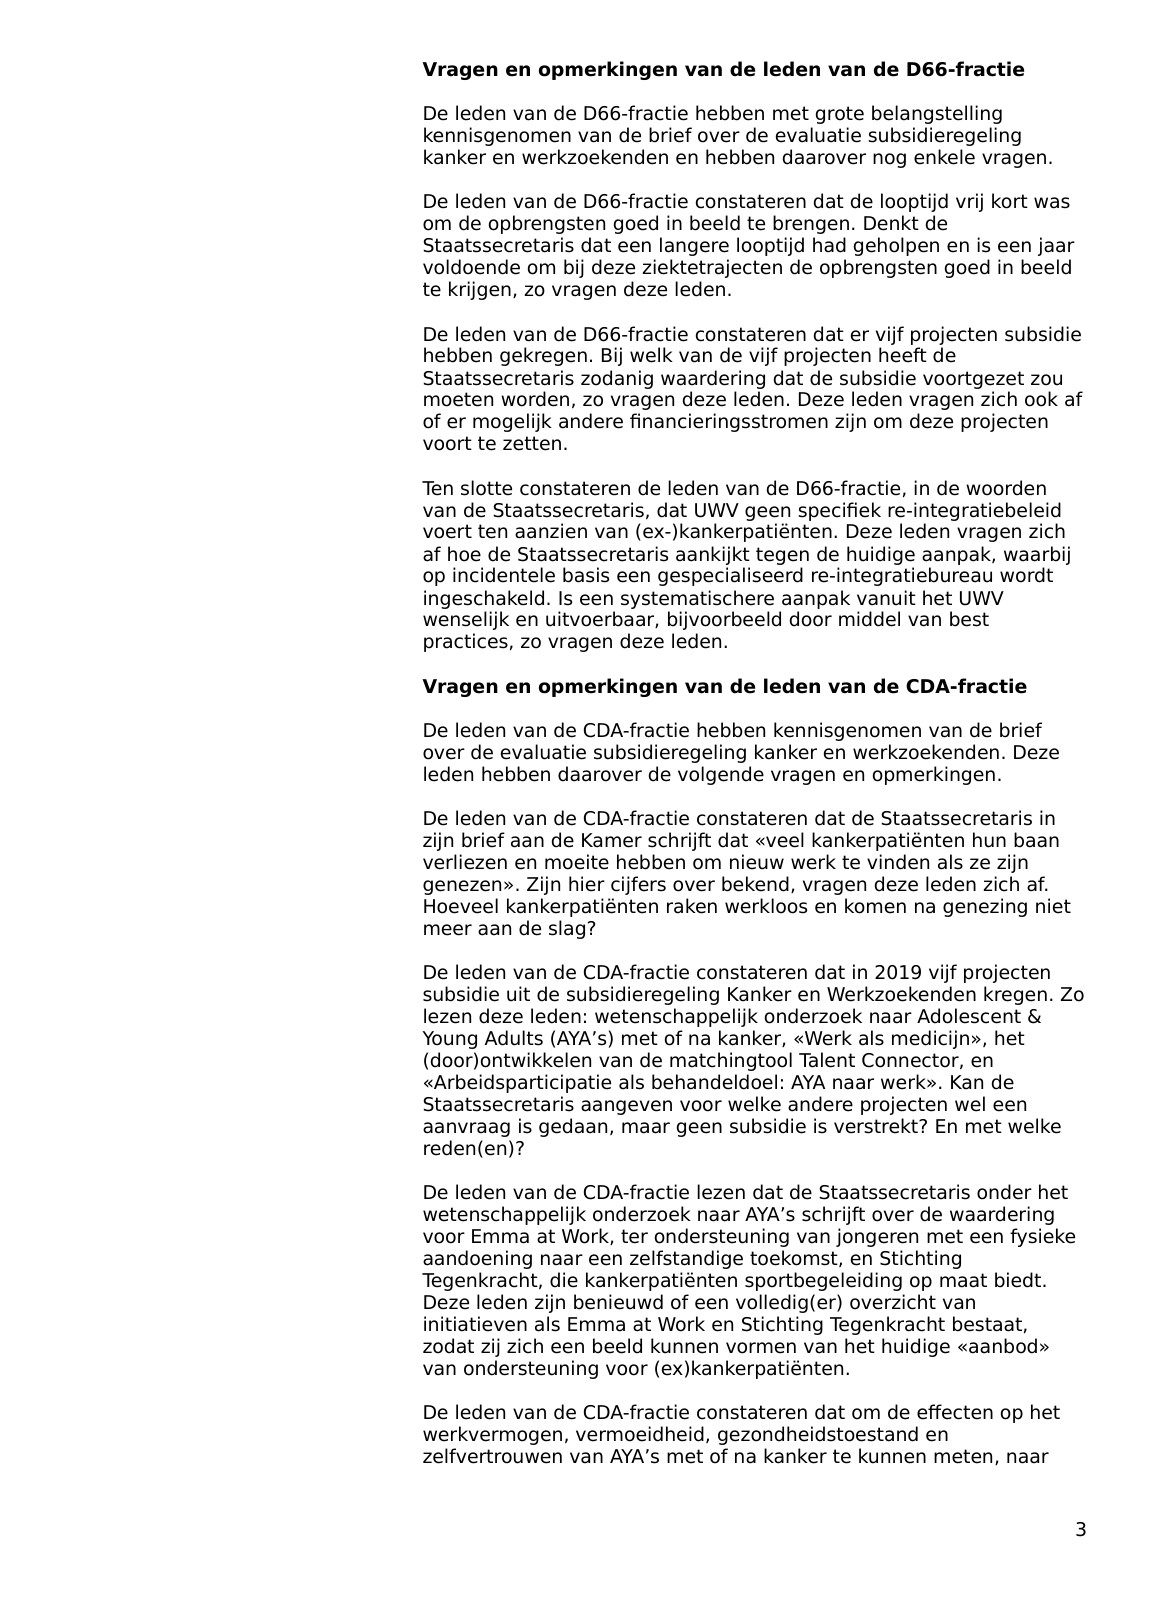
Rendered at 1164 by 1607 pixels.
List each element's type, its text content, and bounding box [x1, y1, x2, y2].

text De leden van de D66-fractie constateren dat de looptijd vrij kort was om de opbrengsten goed in beeld te brengen. Denkt de Staatssecretaris dat een langere looptijd had geholpen en is een jaar voldoende om bij deze ziektetrajecten de opbrengsten goed in beeld te krijgen, zo vragen deze leden. [422, 191, 1087, 301]
text De leden van de CDA-fractie constateren dat de Staatssecretaris in zijn brief aan de Kamer schrijft dat «veel kankerpatiënten hun baan verliezen en moeite hebben om nieuw werk te vinden als ze zijn genezen». Zijn hier cijfers over bekend, vragen deze leden zich af. Hoeveel kankerpatiënten raken werkloos en komen na genezing niet meer aan de slag? [422, 808, 1087, 940]
text De leden van de CDA-fractie constateren dat in 2019 vijf projecten subsidie uit de subsidieregeling Kanker en Werkzoekenden kregen. Zo lezen deze leden: wetenschappelijk onderzoek naar Adolescent & Young Adults (AYA’s) met of na kanker, «Werk als medicijn», het (door)ontwikkelen van de matchingtool Talent Connector, en «Arbeidsparticipatie als behandeldoel: AYA naar werk». Kan de Staatssecretaris aangeven voor welke andere projecten wel een aanvraag is gedaan, maar geen subsidie is verstrekt? En met welke reden(en)? [422, 962, 1087, 1160]
text De leden van de CDA-fractie lezen dat de Staatssecretaris onder het wetenschappelijk onderzoek naar AYA’s schrijft over de waardering voor Emma at Work, ter ondersteuning van jongeren met een fysieke aandoening naar een zelfstandige toekomst, en Stichting Tegenkracht, die kankerpatiënten sportbegeleiding op maat biedt. Deze leden zijn benieuwd of een volledig(er) overzicht van initiatieven als Emma at Work en Stichting Tegenkracht bestaat, zodat zij zich een beeld kunnen vormen van het huidige «aanbod» van ondersteuning voor (ex)kankerpatiënten. [422, 1182, 1087, 1380]
text De leden van de CDA-fractie hebben kennisgenomen van de brief over de evaluatie subsidieregeling kanker en werkzoekenden. Deze leden hebben daarover de volgende vragen en opmerkingen. [422, 720, 1087, 786]
text De leden van de CDA-fractie constateren dat om de effecten op het werkvermogen, vermoeidheid, gezondheidstoestand en zelfvertrouwen van AYA’s met of na kanker te kunnen meten, naar [422, 1402, 1087, 1468]
text Ten slotte constateren de leden van de D66-fractie, in de woorden van de Staatssecretaris, dat UWV geen specifiek re-integratiebeleid voert ten aanzien van (ex-)kankerpatiënten. Deze leden vragen zich af hoe de Staatssecretaris aankijkt tegen de huidige aanpak, waarbij op incidentele basis een gespecialiseerd re-integratiebureau wordt ingeschakeld. Is een systematischere aanpak vanuit het UWV wenselijk en uitvoerbaar, bijvoorbeeld door middel van best practices, zo vragen deze leden. [422, 477, 1087, 653]
subtitle Vragen en opmerkingen van de leden van de CDA-fractie [422, 676, 1087, 697]
subtitle Vragen en opmerkingen van de leden van de D66-fractie [422, 59, 1087, 81]
text De leden van de D66-fractie constateren dat er vijf projecten subsidie hebben gekregen. Bij welk van de vijf projecten heeft de Staatssecretaris zodanig waardering dat de subsidie voortgezet zou moeten worden, zo vragen deze leden. Deze leden vragen zich ook af of er mogelijk andere financieringsstromen zijn om deze projecten voort te zetten. [422, 323, 1087, 455]
text De leden van de D66-fractie hebben met grote belangstelling kennisgenomen van de brief over de evaluatie subsidieregeling kanker en werkzoekenden en hebben daarover nog enkele vragen. [422, 103, 1087, 169]
